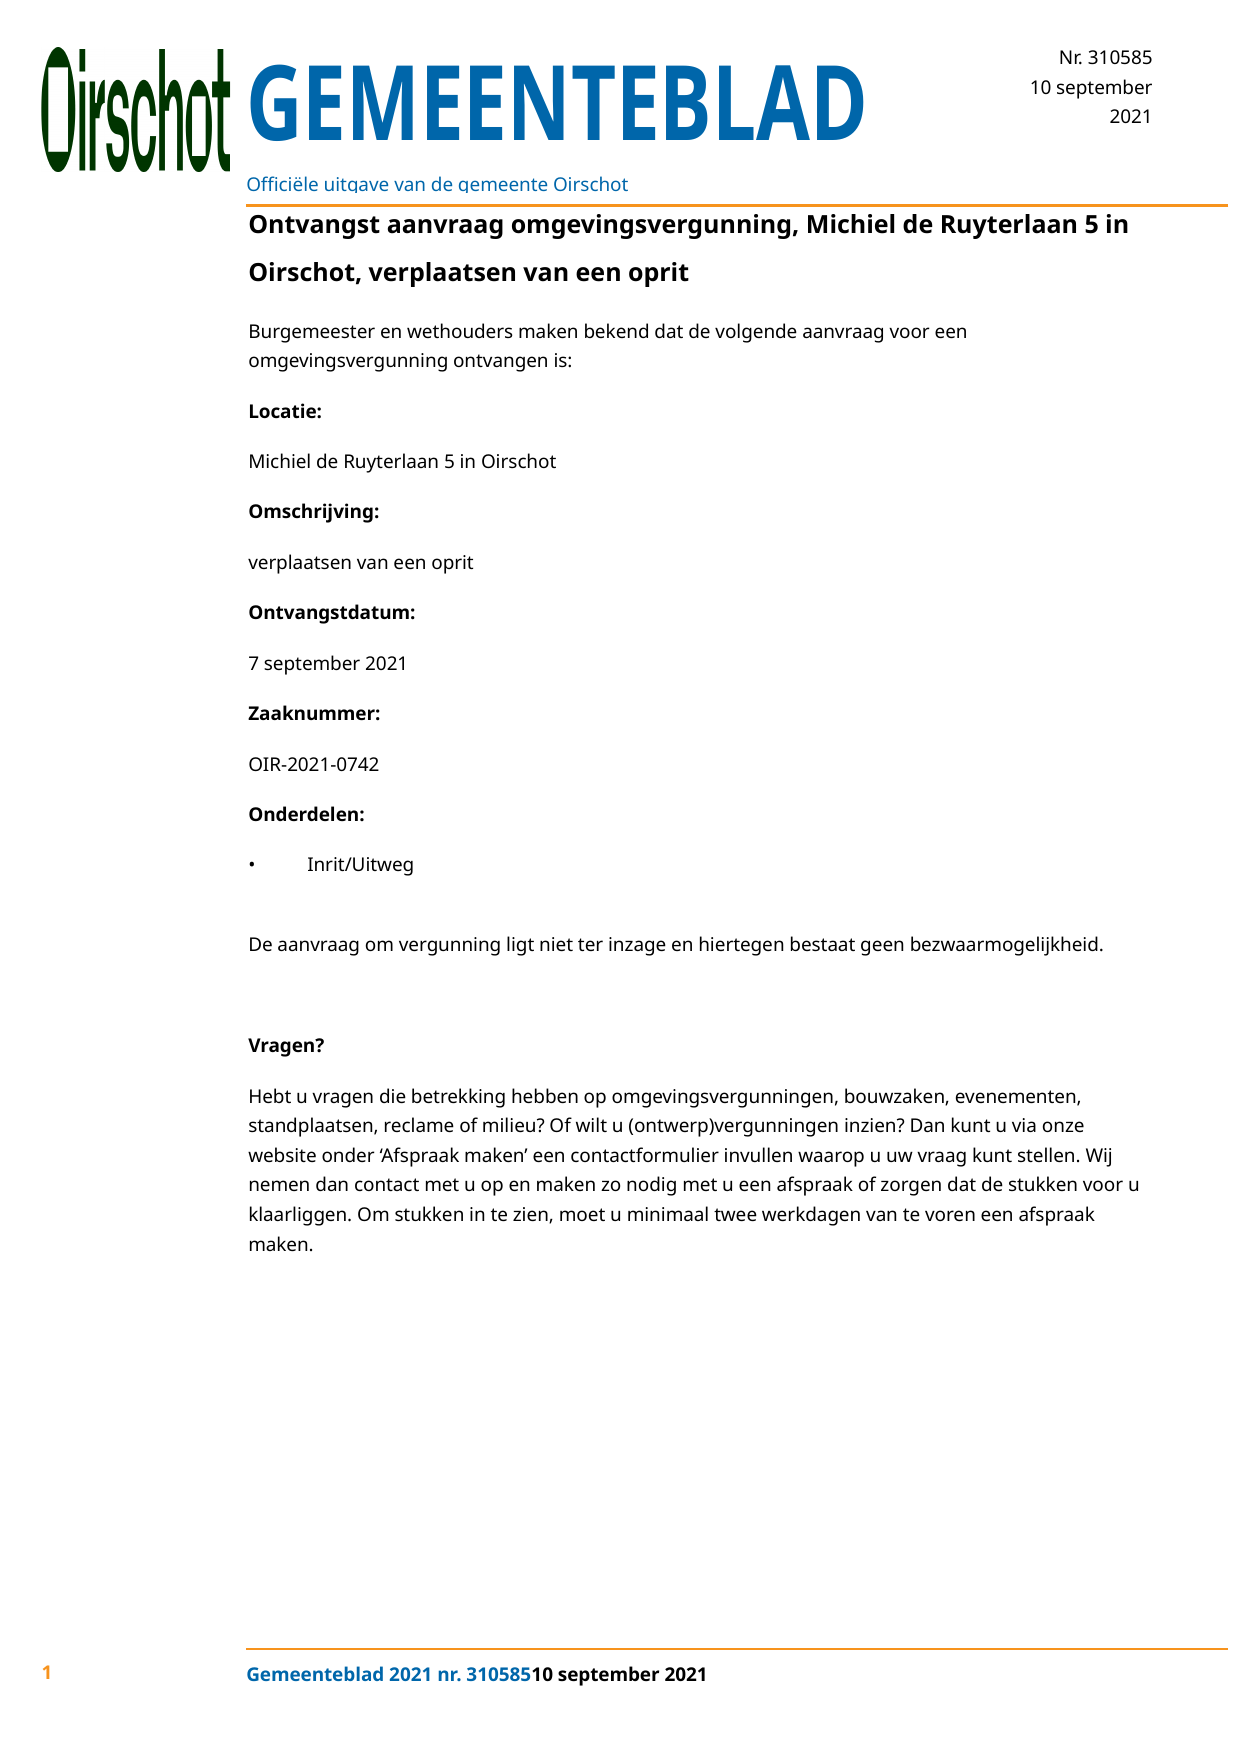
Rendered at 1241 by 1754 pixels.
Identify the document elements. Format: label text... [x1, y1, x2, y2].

text Hebt u vragen die betrekking hebben op omgevingsvergunningen, bouwzaken, evenementen, standplaatsen, reclame of milieu? Of wilt u (ontwerp)vergunningen inzien? Dan kunt u via onze website onder ‘Afspraak maken’ een contactformulier invullen waarop u uw vraag kunt stellen. Wij nemen dan contact met u op en maken zo nodig met u een afspraak of zorgen dat de stukken voor u klaarliggen. Om stukken in te zien, moet u minimaal twee werkdagen van te voren een afspraak maken. [248, 1083, 1152, 1257]
text Omschrijving: [248, 499, 1152, 524]
text verplaatsen van een oprit [248, 549, 1152, 575]
text Ontvangstdatum: [248, 599, 1152, 625]
text Vragen? [248, 1032, 1152, 1058]
text Ontvangst aanvraag omgevingsvergunning, Michiel de Ruyterlaan 5 in Oirschot, verplaatsen van een oprit [248, 207, 1152, 288]
picture [41, 47, 231, 172]
text Michiel de Ruyterlaan 5 in Oirschot [248, 448, 1152, 474]
list Inrit/Uitweg [248, 852, 1152, 877]
text OIR-2021-0742 [248, 751, 1152, 777]
text 7 september 2021 [248, 650, 1152, 676]
text Onderdelen: [248, 801, 1152, 827]
text Burgemeester en wethouders maken bekend dat de volgende aanvraag voor een omgevingsvergunning ontvangen is: [248, 318, 1152, 373]
text De aanvraag om vergunning ligt niet ter inzage en hiertegen bestaat geen bezwaarmogelijkheid. [248, 932, 1152, 957]
text Locatie: [248, 398, 1152, 424]
text Zaaknummer: [248, 700, 1152, 726]
